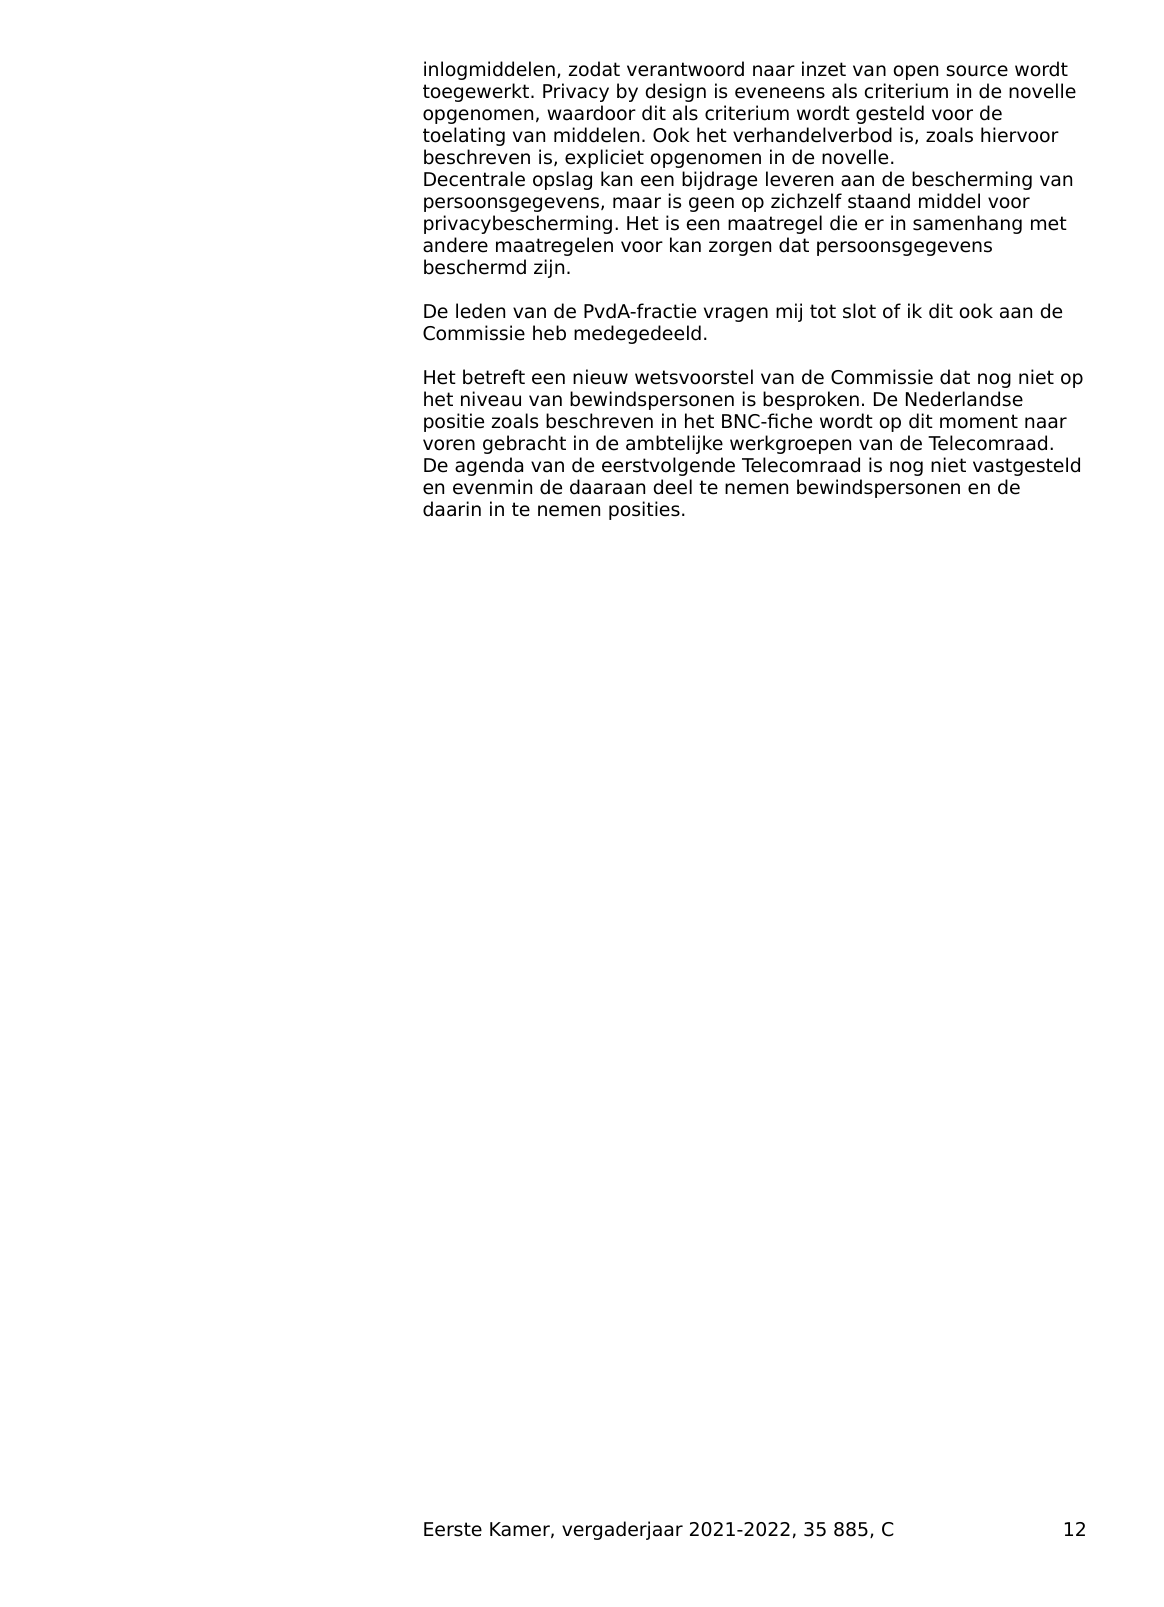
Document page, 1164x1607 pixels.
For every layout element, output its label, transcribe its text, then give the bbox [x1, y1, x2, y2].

text Het betreft een nieuw wetsvoorstel van de Commissie dat nog niet op het niveau van bewindspersonen is besproken. De Nederlandse positie zoals beschreven in het BNC-fiche wordt op dit moment naar voren gebracht in de ambtelijke werkgroepen van de Telecomraad. De agenda van de eerstvolgende Telecomraad is nog niet vastgesteld en evenmin de daaraan deel te nemen bewindspersonen en de daarin in te nemen posities. [422, 367, 1087, 521]
text inlogmiddelen, zodat verantwoord naar inzet van open source wordt toegewerkt. Privacy by design is eveneens als criterium in de novelle opgenomen, waardoor dit als criterium wordt gesteld voor de toelating van middelen. Ook het verhandelverbod is, zoals hiervoor beschreven is, expliciet opgenomen in de novelle. [422, 59, 1087, 169]
text De leden van de PvdA-fractie vragen mij tot slot of ik dit ook aan de Commissie heb medegedeeld. [422, 301, 1087, 345]
text Decentrale opslag kan een bijdrage leveren aan de bescherming van persoonsgegevens, maar is geen op zichzelf staand middel voor privacybescherming. Het is een maatregel die er in samenhang met andere maatregelen voor kan zorgen dat persoonsgegevens beschermd zijn. [422, 169, 1087, 279]
